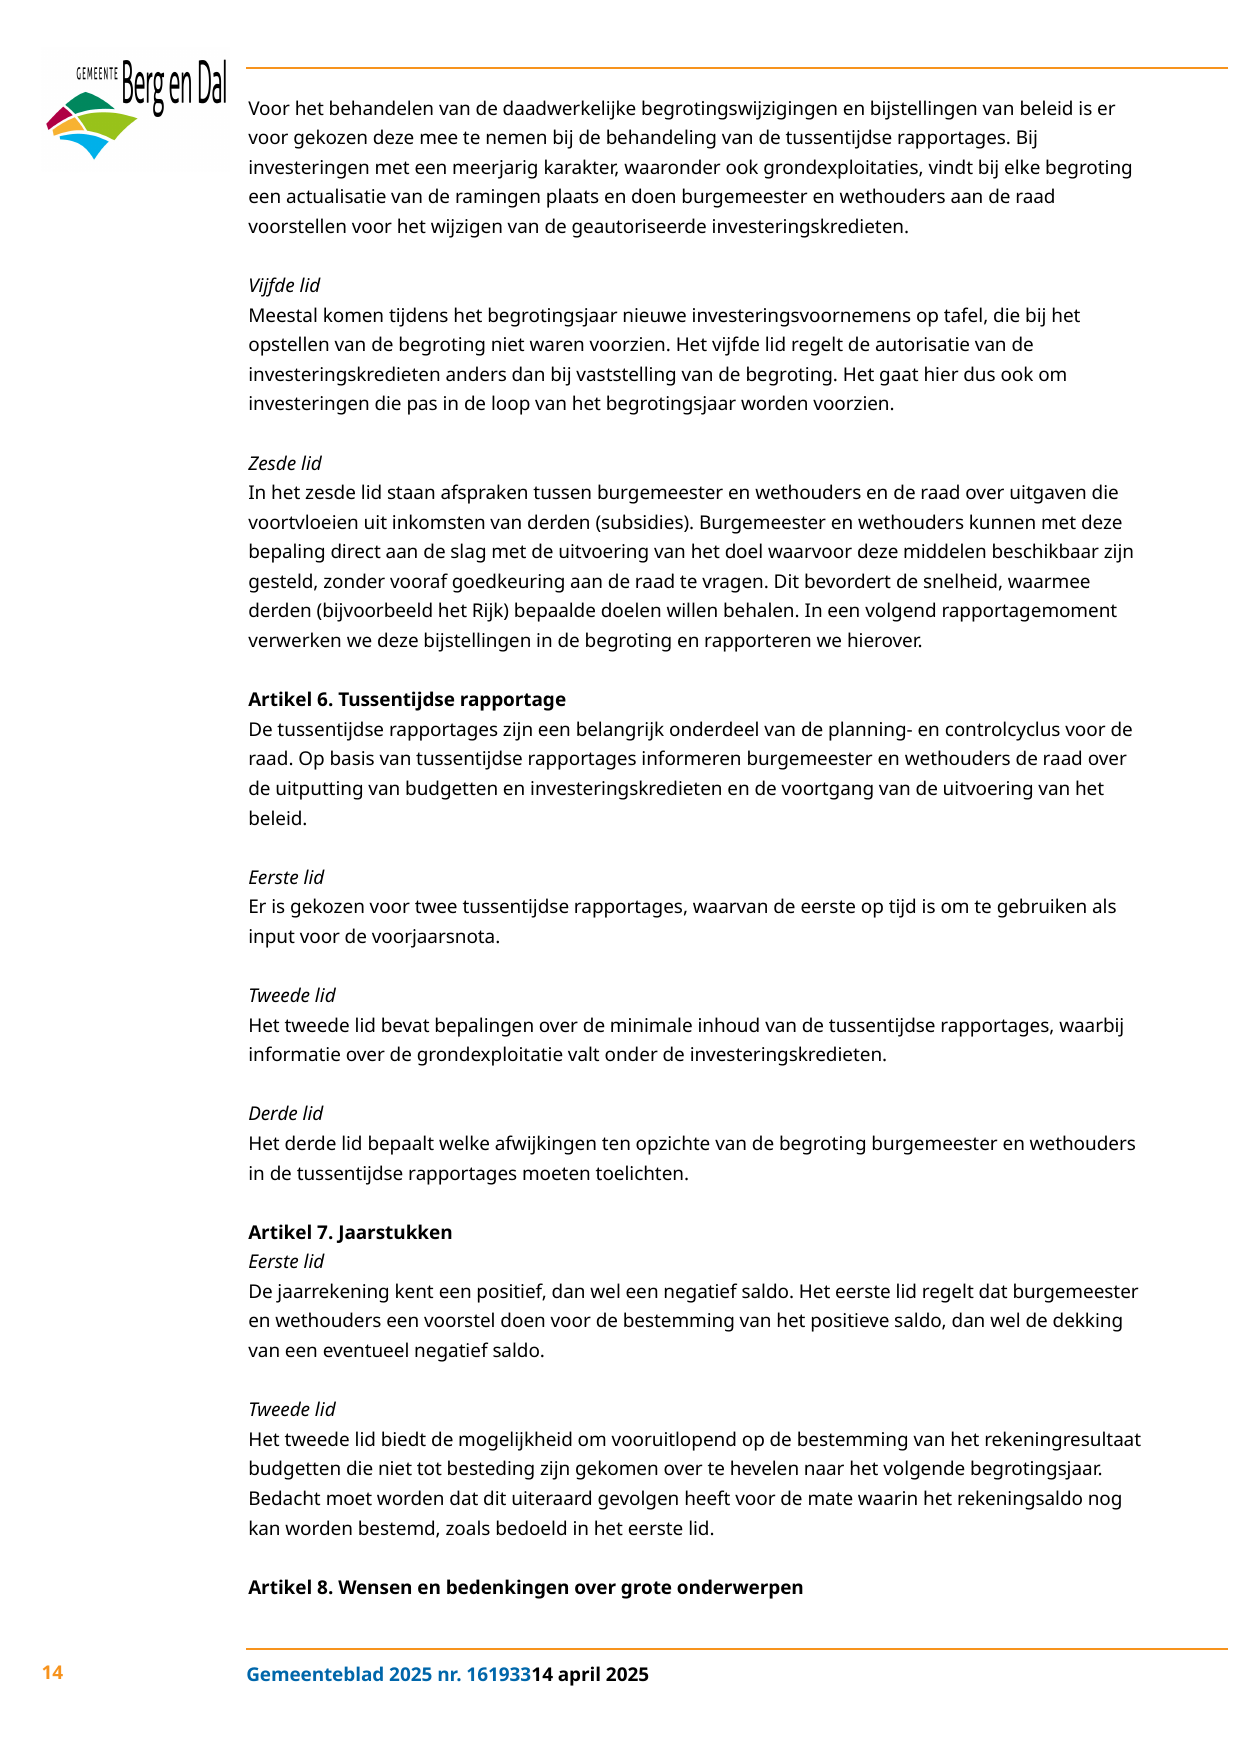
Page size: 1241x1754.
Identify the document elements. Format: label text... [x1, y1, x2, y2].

text De jaarrekening kent een positief, dan wel een negatief saldo. Het eerste lid regelt dat burgemeester en wethouders een voorstel doen voor de bestemming van het positieve saldo, dan wel de dekking van een eventueel negatief saldo. [248, 1278, 1152, 1363]
text Het tweede lid biedt de mogelijkheid om vooruitlopend op de bestemming van het rekeningresultaat budgetten die niet tot besteding zijn gekomen over te hevelen naar het volgende begrotingsjaar. Bedacht moet worden dat dit uiteraard gevolgen heeft voor de mate waarin het rekeningsaldo nog kan worden bestemd, zoals bedoeld in het eerste lid. [248, 1426, 1152, 1541]
text Eerste lid [248, 864, 1152, 890]
text Artikel 7. Jaarstukken [248, 1219, 1152, 1245]
text Derde lid [248, 1101, 1152, 1126]
text Het derde lid bepaalt welke afwijkingen ten opzichte van de begroting burgemeester en wethouders in de tussentijdse rapportages moeten toelichten. [248, 1130, 1152, 1186]
text Tweede lid [248, 982, 1152, 1008]
text Eerste lid [248, 1248, 1152, 1274]
picture [41, 47, 231, 172]
text Artikel 6. Tussentijdse rapportage [248, 686, 1152, 712]
text Zesde lid [248, 450, 1152, 476]
text Het tweede lid bevat bepalingen over de minimale inhoud van de tussentijdse rapportages, waarbij informatie over de grondexploitatie valt onder de investeringskredieten. [248, 1012, 1152, 1067]
text De tussentijdse rapportages zijn een belangrijk onderdeel van de planning- en controlcyclus voor de raad. Op basis van tussentijdse rapportages informeren burgemeester en wethouders de raad over de uitputting van budgetten en investeringskredieten en de voortgang van de uitvoering van het beleid. [248, 716, 1152, 831]
text Meestal komen tijdens het begrotingsjaar nieuwe investeringsvoornemens op tafel, die bij het opstellen van de begroting niet waren voorzien. Het vijfde lid regelt de autorisatie van de investeringskredieten anders dan bij vaststelling van de begroting. Het gaat hier dus ook om investeringen die pas in de loop van het begrotingsjaar worden voorzien. [248, 302, 1152, 416]
text Tweede lid [248, 1396, 1152, 1422]
text Vijfde lid [248, 272, 1152, 298]
text Artikel 8. Wensen en bedenkingen over grote onderwerpen [248, 1574, 1152, 1600]
text In het zesde lid staan afspraken tussen burgemeester en wethouders en de raad over uitgaven die voortvloeien uit inkomsten van derden (subsidies). Burgemeester en wethouders kunnen met deze bepaling direct aan de slag met de uitvoering van het doel waarvoor deze middelen beschikbaar zijn gesteld, zonder vooraf goedkeuring aan de raad te vragen. Dit bevordert de snelheid, waarmee derden (bijvoorbeeld het Rijk) bepaalde doelen willen behalen. In een volgend rapportagemoment verwerken we deze bijstellingen in de begroting en rapporteren we hierover. [248, 479, 1152, 653]
text Er is gekozen voor twee tussentijdse rapportages, waarvan de eerste op tijd is om te gebruiken als input voor de voorjaarsnota. [248, 893, 1152, 949]
text Voor het behandelen van de daadwerkelijke begrotingswijzigingen en bijstellingen van beleid is er voor gekozen deze mee te nemen bij de behandeling van de tussentijdse rapportages. Bij investeringen met een meerjarig karakter, waaronder ook grondexploitaties, vindt bij elke begroting een actualisatie van de ramingen plaats en doen burgemeester en wethouders aan de raad voorstellen voor het wijzigen van de geautoriseerde investeringskredieten. [248, 95, 1152, 239]
